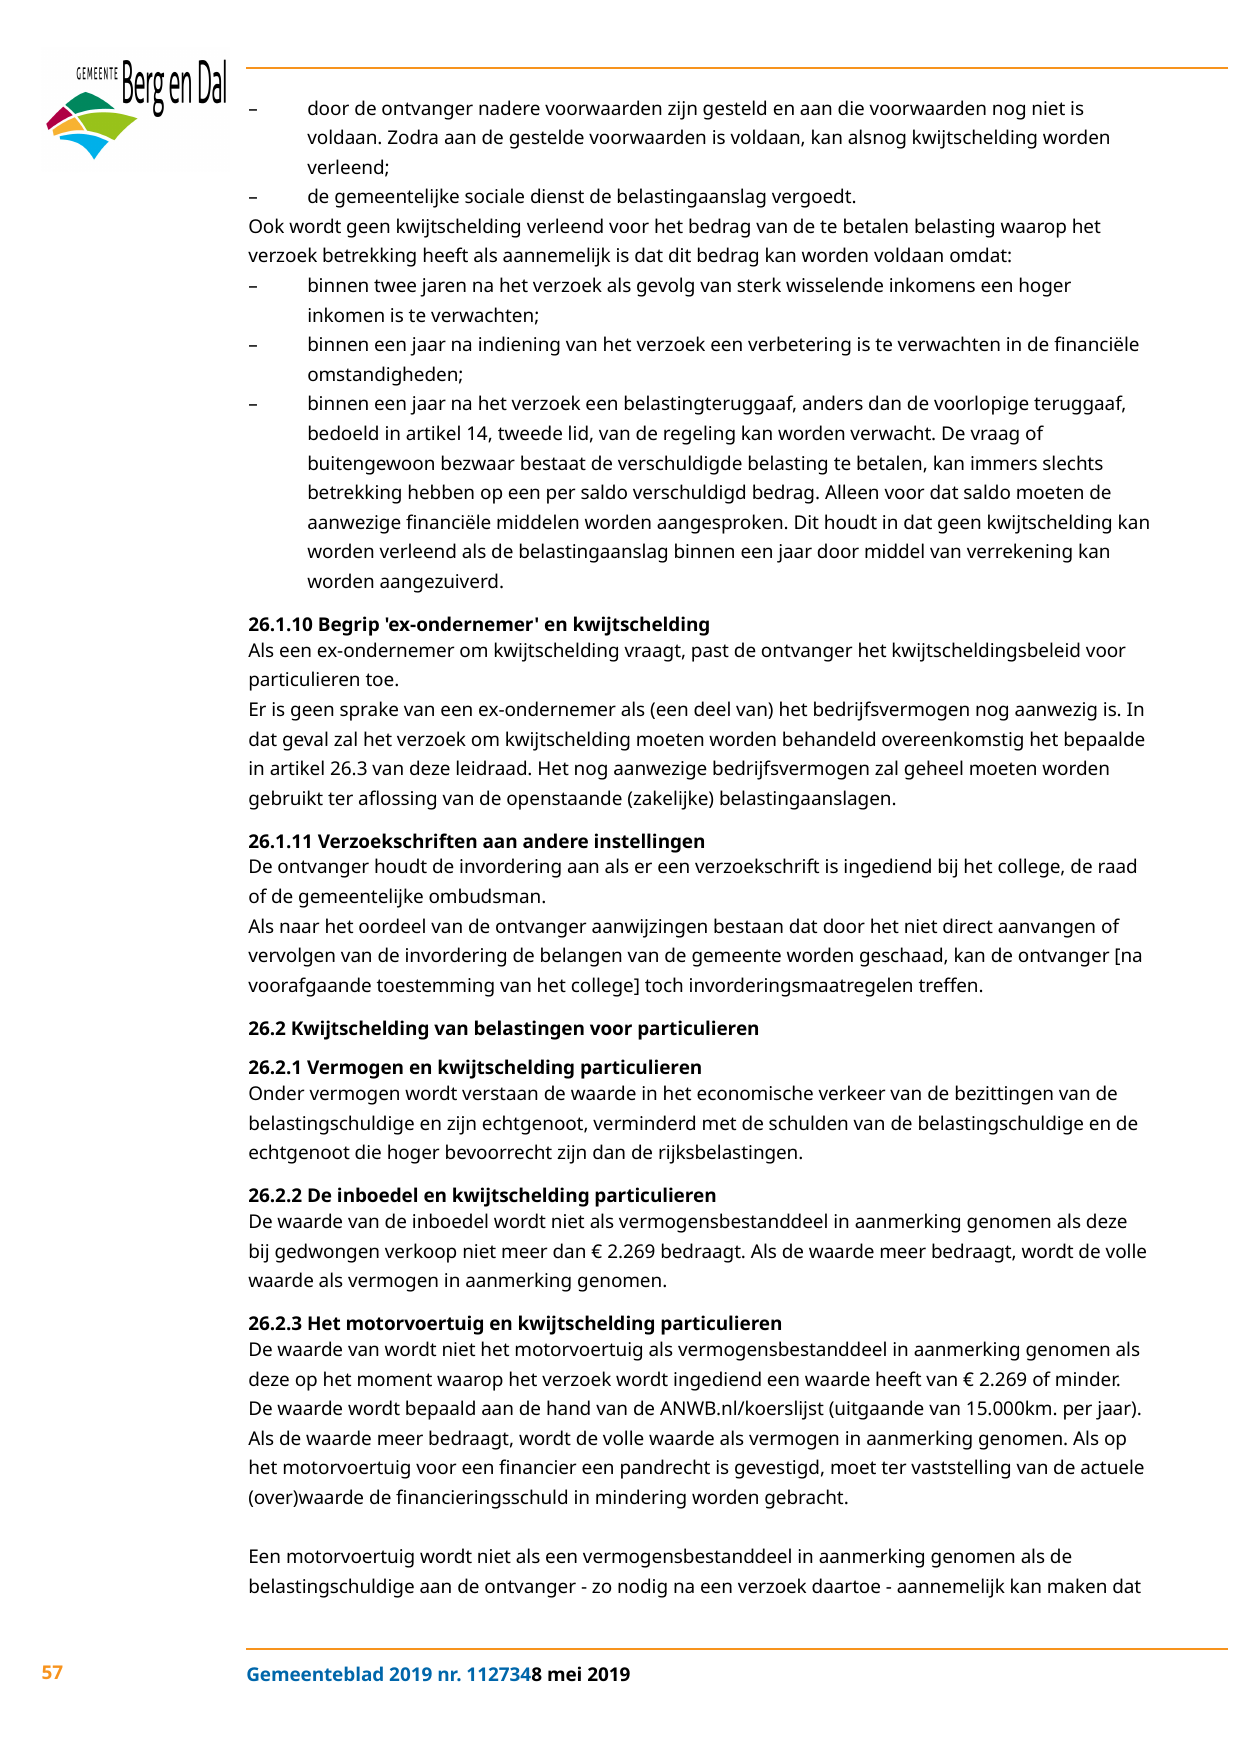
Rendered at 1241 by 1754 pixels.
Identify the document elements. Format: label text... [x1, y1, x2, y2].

text De ontvanger houdt de invordering aan als er een verzoekschrift is ingediend bij het college, de raad of de gemeentelijke ombudsman. [248, 854, 1152, 909]
list binnen twee jaren na het verzoek als gevolg van sterk wisselende inkomens een hoger inkomen is te verwachten; [248, 272, 1152, 328]
text 26.2.1 Vermogen en kwijtschelding particulieren [248, 1054, 1152, 1080]
list de gemeentelijke sociale dienst de belastingaanslag vergoedt. [248, 183, 1152, 209]
text Een motorvoertuig wordt niet als een vermogensbestanddeel in aanmerking genomen als de belastingschuldige aan de ontvanger - zo nodig na een verzoek daartoe - aannemelijk kan maken dat [248, 1543, 1152, 1599]
text 26.1.11 Verzoekschriften aan andere instellingen [248, 828, 1152, 854]
text 26.2.3 Het motorvoertuig en kwijtschelding particulieren [248, 1311, 1152, 1336]
text Ook wordt geen kwijtschelding verleend voor het bedrag van de te betalen belasting waarop het verzoek betrekking heeft als aannemelijk is dat dit bedrag kan worden voldaan omdat: [248, 213, 1152, 268]
text Onder vermogen wordt verstaan de waarde in het economische verkeer van de bezittingen van de belastingschuldige en zijn echtgenoot, verminderd met de schulden van de belastingschuldige en de echtgenoot die hoger bevoorrecht zijn dan de rijksbelastingen. [248, 1080, 1152, 1165]
text De waarde wordt bepaald aan de hand van de ANWB.nl/koerslijst (uitgaande van 15.000km. per jaar). Als de waarde meer bedraagt, wordt de volle waarde als vermogen in aanmerking genomen. Als op het motorvoertuig voor een financier een pandrecht is gevestigd, moet ter vaststelling van de actuele (over)waarde de financieringsschuld in mindering worden gebracht. [248, 1395, 1152, 1510]
text De waarde van de inboedel wordt niet als vermogensbestanddeel in aanmerking genomen als deze bij gedwongen verkoop niet meer dan € 2.269 bedraagt. Als de waarde meer bedraagt, wordt de volle waarde als vermogen in aanmerking genomen. [248, 1208, 1152, 1293]
list binnen een jaar na het verzoek een belastingteruggaaf, anders dan de voorlopige teruggaaf, bedoeld in artikel 14, tweede lid, van de regeling kan worden verwacht. De vraag of buitengewoon bezwaar bestaat de verschuldigde belasting te betalen, kan immers slechts betrekking hebben op een per saldo verschuldigd bedrag. Alleen voor dat saldo moeten de aanwezige financiële middelen worden aangesproken. Dit houdt in dat geen kwijtschelding kan worden verleend als de belastingaanslag binnen een jaar door middel van verrekening kan worden aangezuiverd. [248, 391, 1152, 594]
list door de ontvanger nadere voorwaarden zijn gesteld en aan die voorwaarden nog niet is voldaan. Zodra aan de gestelde voorwaarden is voldaan, kan alsnog kwijtschelding worden verleend; [248, 95, 1152, 180]
text De waarde van wordt niet het motorvoertuig als vermogensbestanddeel in aanmerking genomen als deze op het moment waarop het verzoek wordt ingediend een waarde heeft van € 2.269 of minder. [248, 1336, 1152, 1392]
list binnen een jaar na indiening van het verzoek een verbetering is te verwachten in de financiële omstandigheden; [248, 331, 1152, 387]
picture [41, 47, 231, 172]
text 26.1.10 Begrip 'ex-ondernemer' en kwijtschelding [248, 611, 1152, 637]
text Als een ex-ondernemer om kwijtschelding vraagt, past de ontvanger het kwijtscheldingsbeleid voor particulieren toe. [248, 637, 1152, 692]
text 26.2 Kwijtschelding van belastingen voor particulieren [248, 1015, 1152, 1041]
text 26.2.2 De inboedel en kwijtschelding particulieren [248, 1182, 1152, 1208]
text Er is geen sprake van een ex-ondernemer als (een deel van) het bedrijfsvermogen nog aanwezig is. In dat geval zal het verzoek om kwijtschelding moeten worden behandeld overeenkomstig het bepaalde in artikel 26.3 van deze leidraad. Het nog aanwezige bedrijfsvermogen zal geheel moeten worden gebruikt ter aflossing van de openstaande (zakelijke) belastingaanslagen. [248, 696, 1152, 811]
text Als naar het oordeel van de ontvanger aanwijzingen bestaan dat door het niet direct aanvangen of vervolgen van de invordering de belangen van de gemeente worden geschaad, kan de ontvanger [na voorafgaande toestemming van het college] toch invorderingsmaatregelen treffen. [248, 913, 1152, 998]
